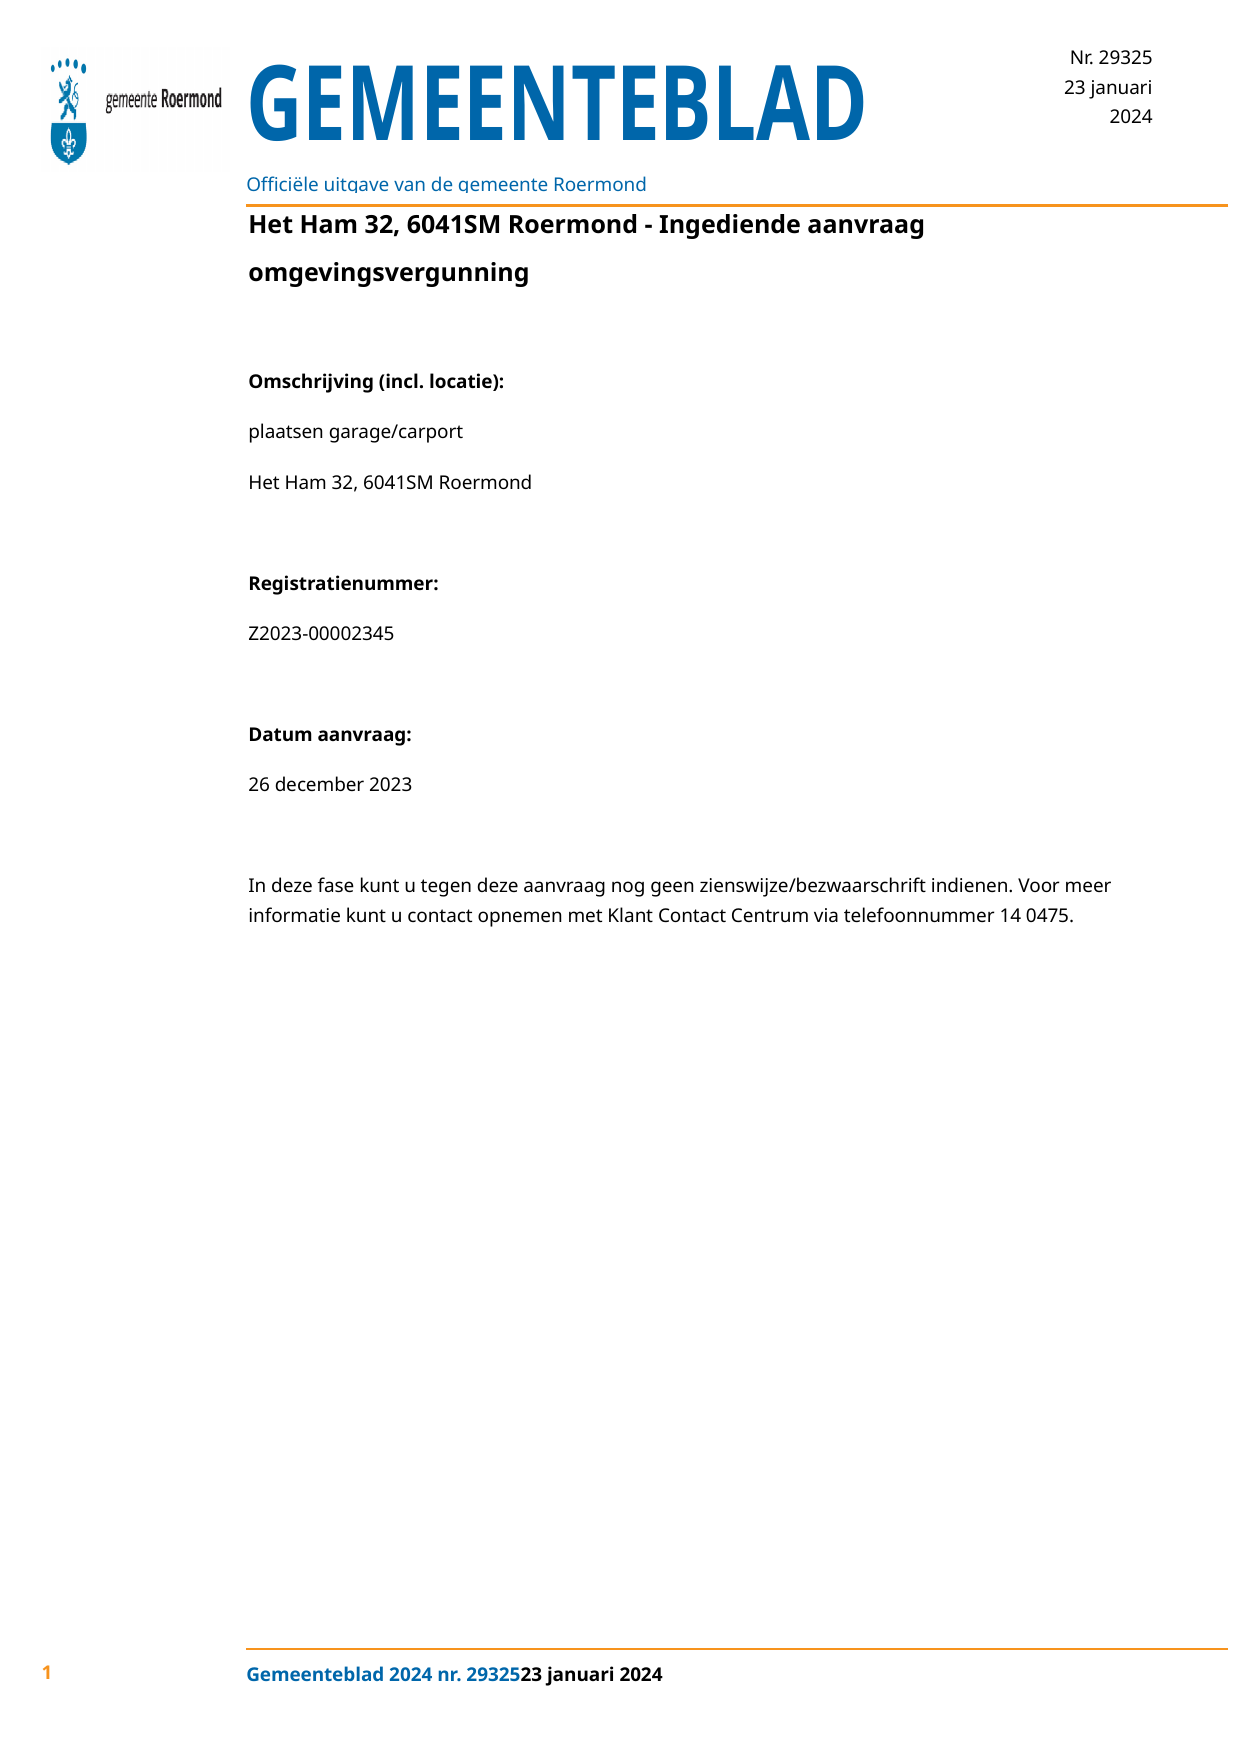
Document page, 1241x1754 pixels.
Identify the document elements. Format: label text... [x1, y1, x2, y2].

text Het Ham 32, 6041SM Roermond [248, 469, 1152, 495]
text 26 december 2023 [248, 772, 1152, 797]
text In deze fase kunt u tegen deze aanvraag nog geen zienswijze/bezwaarschrift indienen. Voor meer informatie kunt u contact opnemen met Klant Contact Centrum via telefoonnummer 14 0475. [248, 872, 1152, 928]
picture [41, 47, 231, 172]
text Z2023-00002345 [248, 620, 1152, 646]
text Datum aanvraag: [248, 721, 1152, 747]
text Het Ham 32, 6041SM Roermond - Ingediende aanvraag omgevingsvergunning [248, 207, 1152, 288]
text plaatsen garage/carport [248, 419, 1152, 444]
text Registratienummer: [248, 570, 1152, 596]
text Omschrijving (incl. locatie): [248, 368, 1152, 394]
